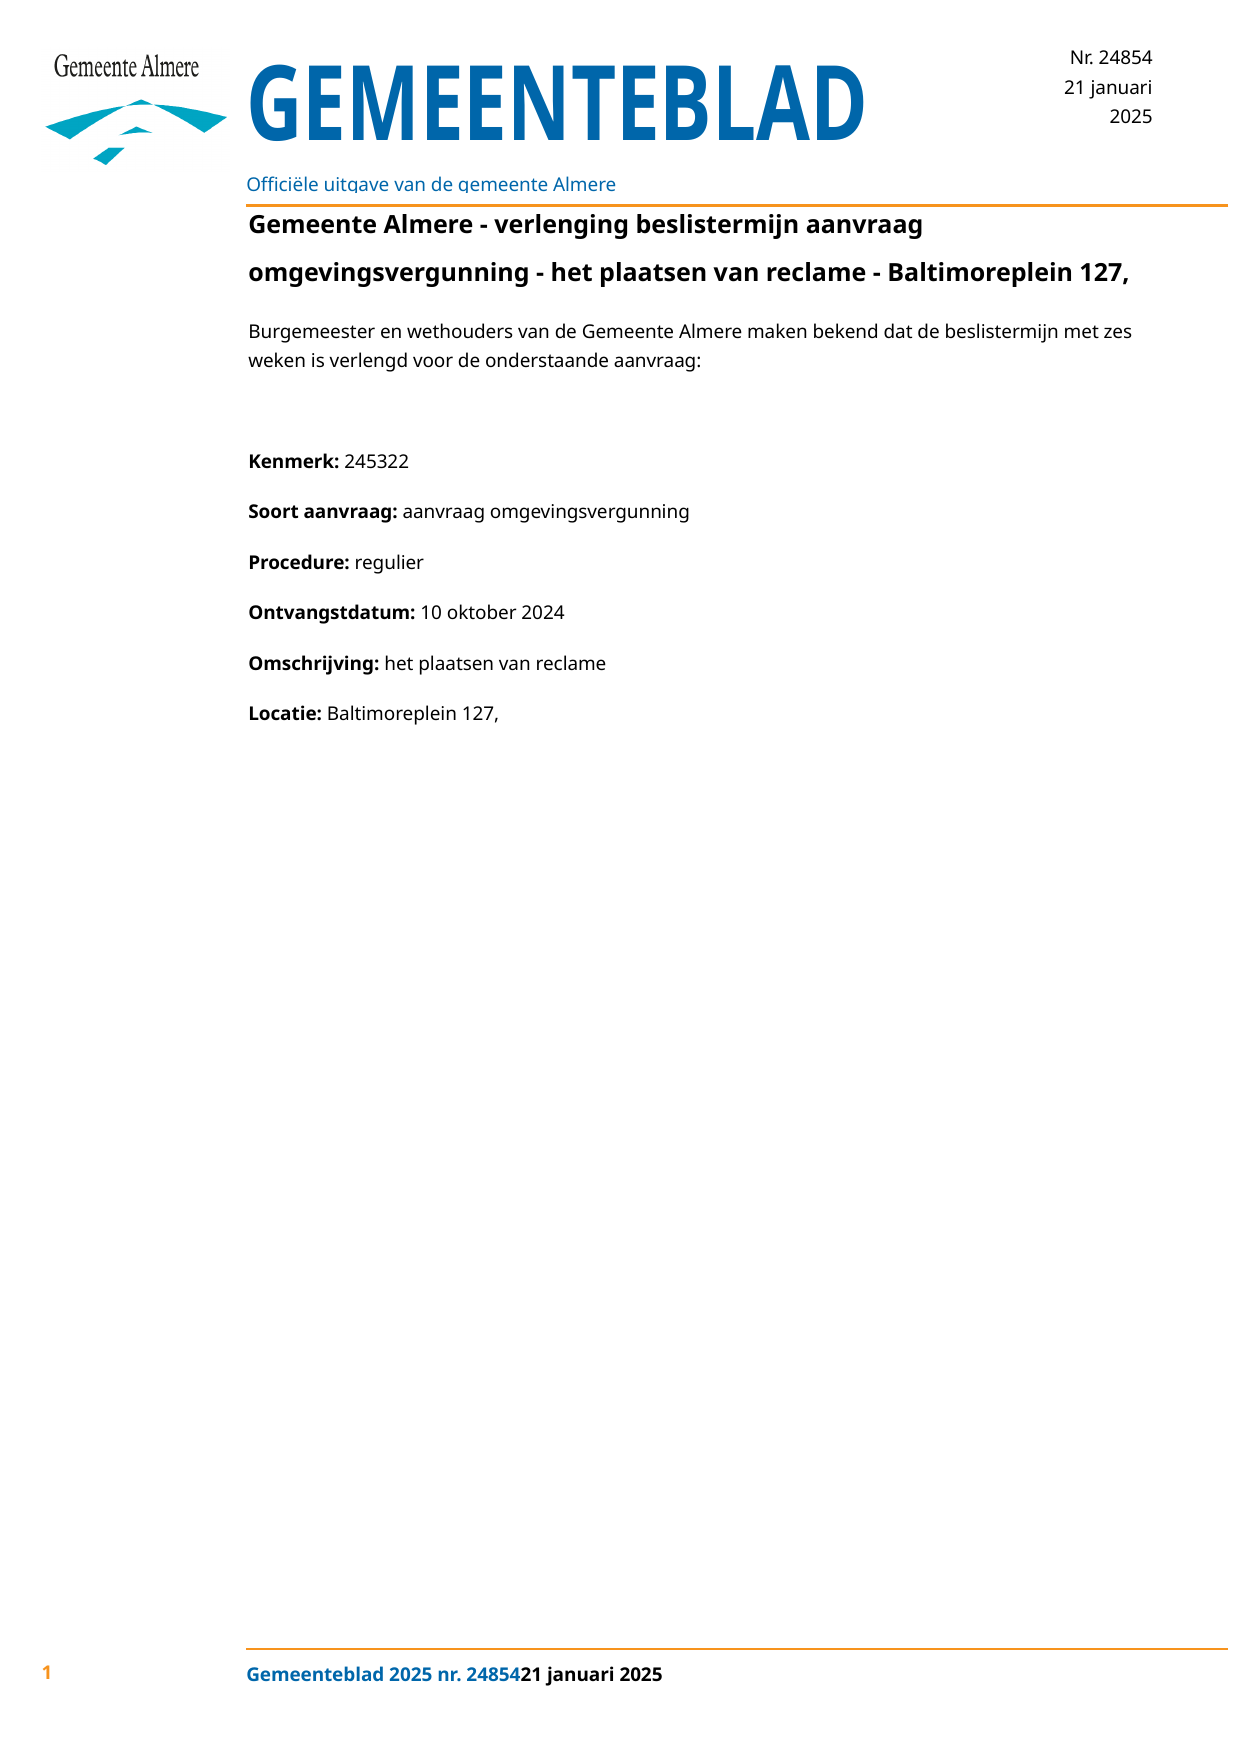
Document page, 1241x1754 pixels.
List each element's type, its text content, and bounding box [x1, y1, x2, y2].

text Kenmerk: 245322 [248, 448, 1152, 474]
picture [41, 47, 231, 172]
text Omschrijving: het plaatsen van reclame [248, 650, 1152, 676]
text Locatie: Baltimoreplein 127, [248, 700, 1152, 726]
text Procedure: regulier [248, 549, 1152, 575]
text Gemeente Almere - verlenging beslistermijn aanvraag omgevingsvergunning - het plaatsen van reclame - Baltimoreplein 127, [248, 207, 1152, 288]
text Ontvangstdatum: 10 oktober 2024 [248, 599, 1152, 625]
text Soort aanvraag: aanvraag omgevingsvergunning [248, 499, 1152, 524]
text Burgemeester en wethouders van de Gemeente Almere maken bekend dat de beslistermijn met zes weken is verlengd voor de onderstaande aanvraag: [248, 318, 1152, 373]
